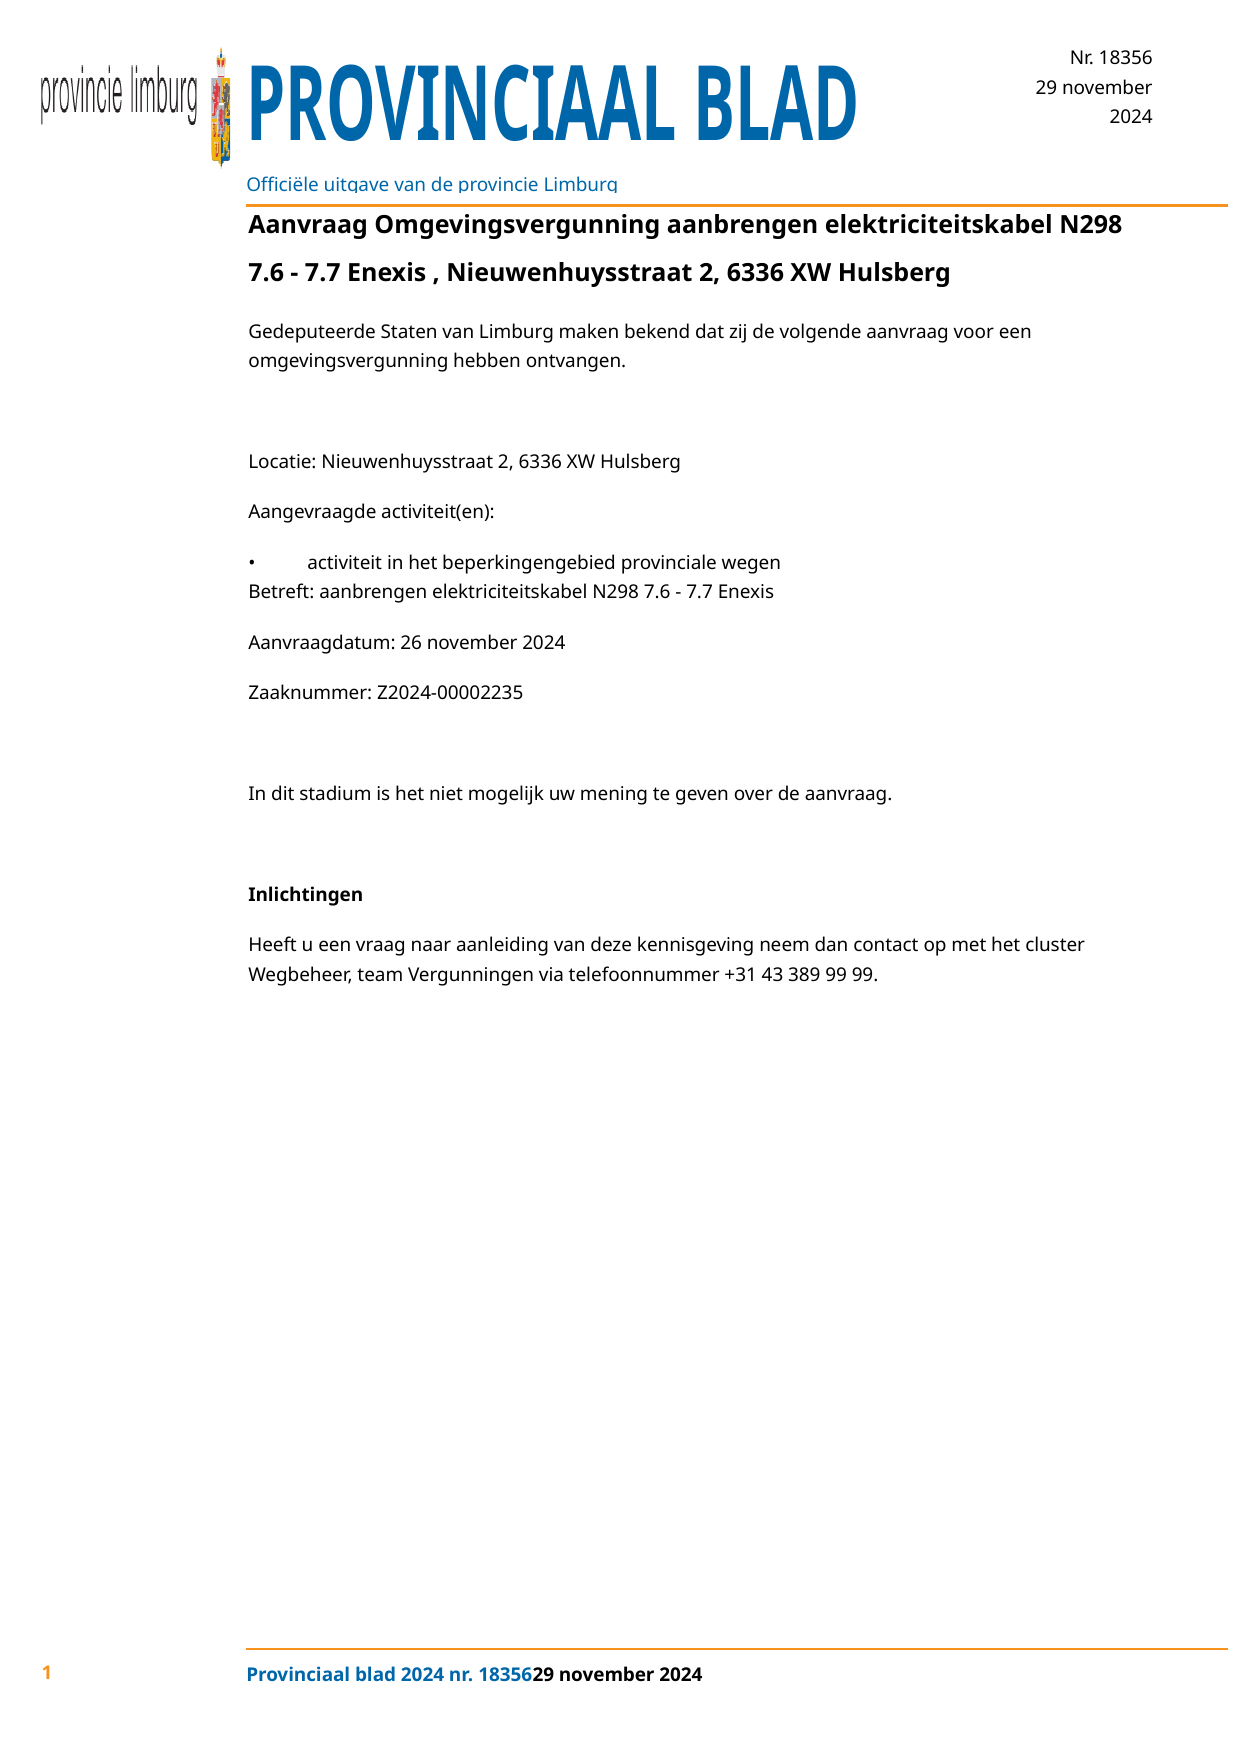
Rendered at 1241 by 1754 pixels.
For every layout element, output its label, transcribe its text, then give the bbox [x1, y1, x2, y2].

text In dit stadium is het niet mogelijk uw mening te geven over de aanvraag. [248, 780, 1152, 806]
text Locatie: Nieuwenhuysstraat 2, 6336 XW Hulsberg [248, 448, 1152, 474]
text Gedeputeerde Staten van Limburg maken bekend dat zij de volgende aanvraag voor een omgevingsvergunning hebben ontvangen. [248, 318, 1152, 373]
list activiteit in het beperkingengebied provinciale wegen [248, 549, 1152, 575]
text Aangevraagde activiteit(en): [248, 499, 1152, 524]
text Heeft u een vraag naar aanleiding van deze kennisgeving neem dan contact op met het cluster Wegbeheer, team Vergunningen via telefoonnummer +31 43 389 99 99. [248, 932, 1152, 987]
text Aanvraag Omgevingsvergunning aanbrengen elektriciteitskabel N298 7.6 - 7.7 Enexis , Nieuwenhuysstraat 2, 6336 XW Hulsberg [248, 207, 1152, 288]
text Inlichtingen [248, 881, 1152, 907]
text Zaaknummer: Z2024-00002235 [248, 679, 1152, 705]
text Aanvraagdatum: 26 november 2024 [248, 629, 1152, 655]
picture [41, 47, 231, 172]
text Betreft: aanbrengen elektriciteitskabel N298 7.6 - 7.7 Enexis [248, 579, 1152, 604]
